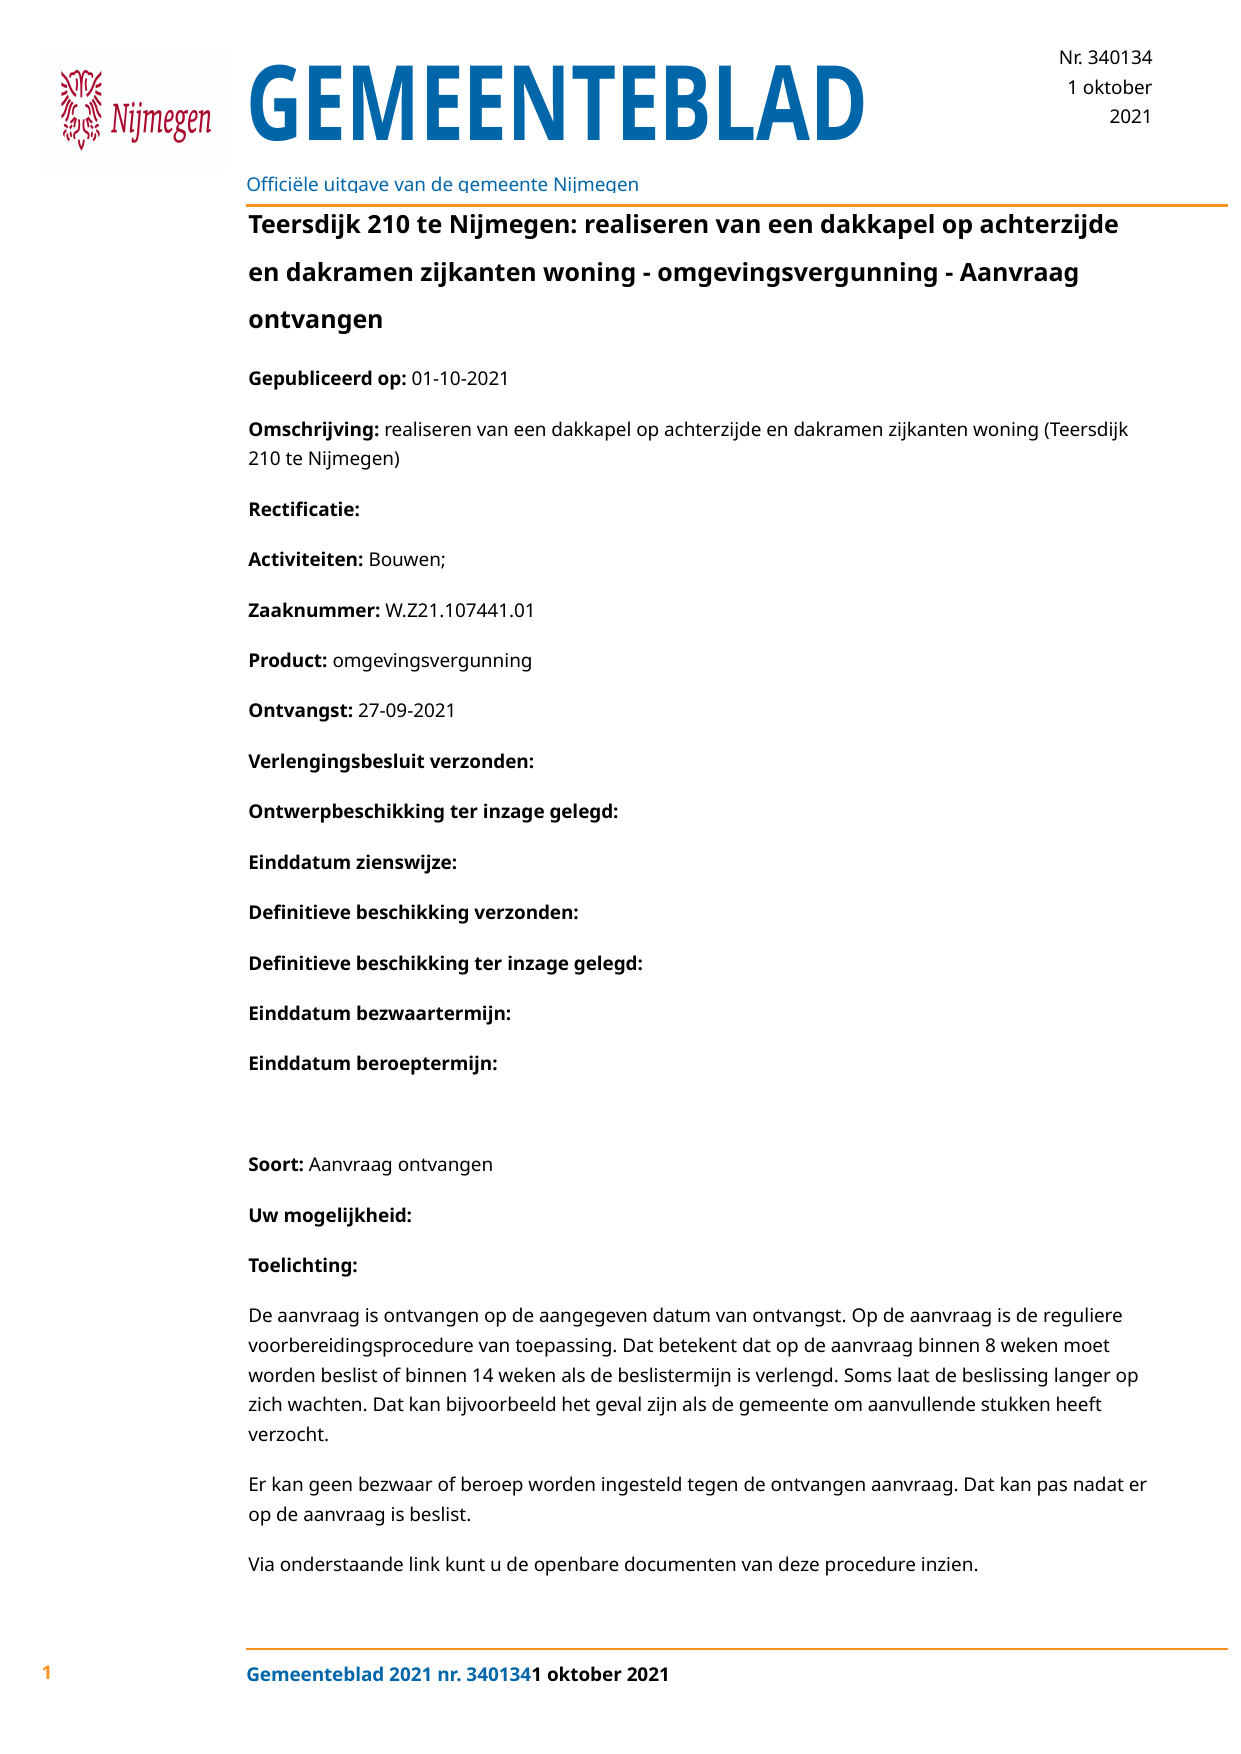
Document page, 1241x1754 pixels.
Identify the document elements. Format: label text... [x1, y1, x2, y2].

text Einddatum beroeptermijn: [248, 1051, 1152, 1076]
text Gepubliceerd op: 01-10-2021 [248, 366, 1152, 391]
text Zaaknummer: W.Z21.107441.01 [248, 597, 1152, 622]
text Activiteiten: Bouwen; [248, 546, 1152, 572]
text Omschrijving: realiseren van een dakkapel op achterzijde en dakramen zijkanten woning (Teersdijk 210 te Nijmegen) [248, 416, 1152, 471]
text Toelichting: [248, 1252, 1152, 1278]
text Einddatum zienswijze: [248, 849, 1152, 874]
text Definitieve beschikking ter inzage gelegd: [248, 950, 1152, 975]
text De aanvraag is ontvangen op de aangegeven datum van ontvangst. Op de aanvraag is de reguliere voorbereidingsprocedure van toepassing. Dat betekent dat op de aanvraag binnen 8 weken moet worden beslist of binnen 14 weken als de beslistermijn is verlengd. Soms laat de beslissing langer op zich wachten. Dat kan bijvoorbeeld het geval zijn als de gemeente om aanvullende stukken heeft verzocht. [248, 1303, 1152, 1447]
text Verlengingsbesluit verzonden: [248, 748, 1152, 774]
text Soort: Aanvraag ontvangen [248, 1151, 1152, 1177]
text Uw mogelijkheid: [248, 1202, 1152, 1227]
text Product: omgevingsvergunning [248, 647, 1152, 673]
text Einddatum bezwaartermijn: [248, 1000, 1152, 1026]
text Ontwerpbeschikking ter inzage gelegd: [248, 798, 1152, 824]
picture [41, 47, 231, 172]
text Via onderstaande link kunt u de openbare documenten van deze procedure inzien. [248, 1551, 1152, 1577]
text Er kan geen bezwaar of beroep worden ingesteld tegen de ontvangen aanvraag. Dat kan pas nadat er op de aanvraag is beslist. [248, 1471, 1152, 1527]
text Teersdijk 210 te Nijmegen: realiseren van een dakkapel op achterzijde en dakramen zijkanten woning - omgevingsvergunning - Aanvraag ontvangen [248, 207, 1152, 336]
text Definitieve beschikking verzonden: [248, 899, 1152, 925]
text Ontvangst: 27-09-2021 [248, 698, 1152, 723]
text Rectificatie: [248, 496, 1152, 522]
